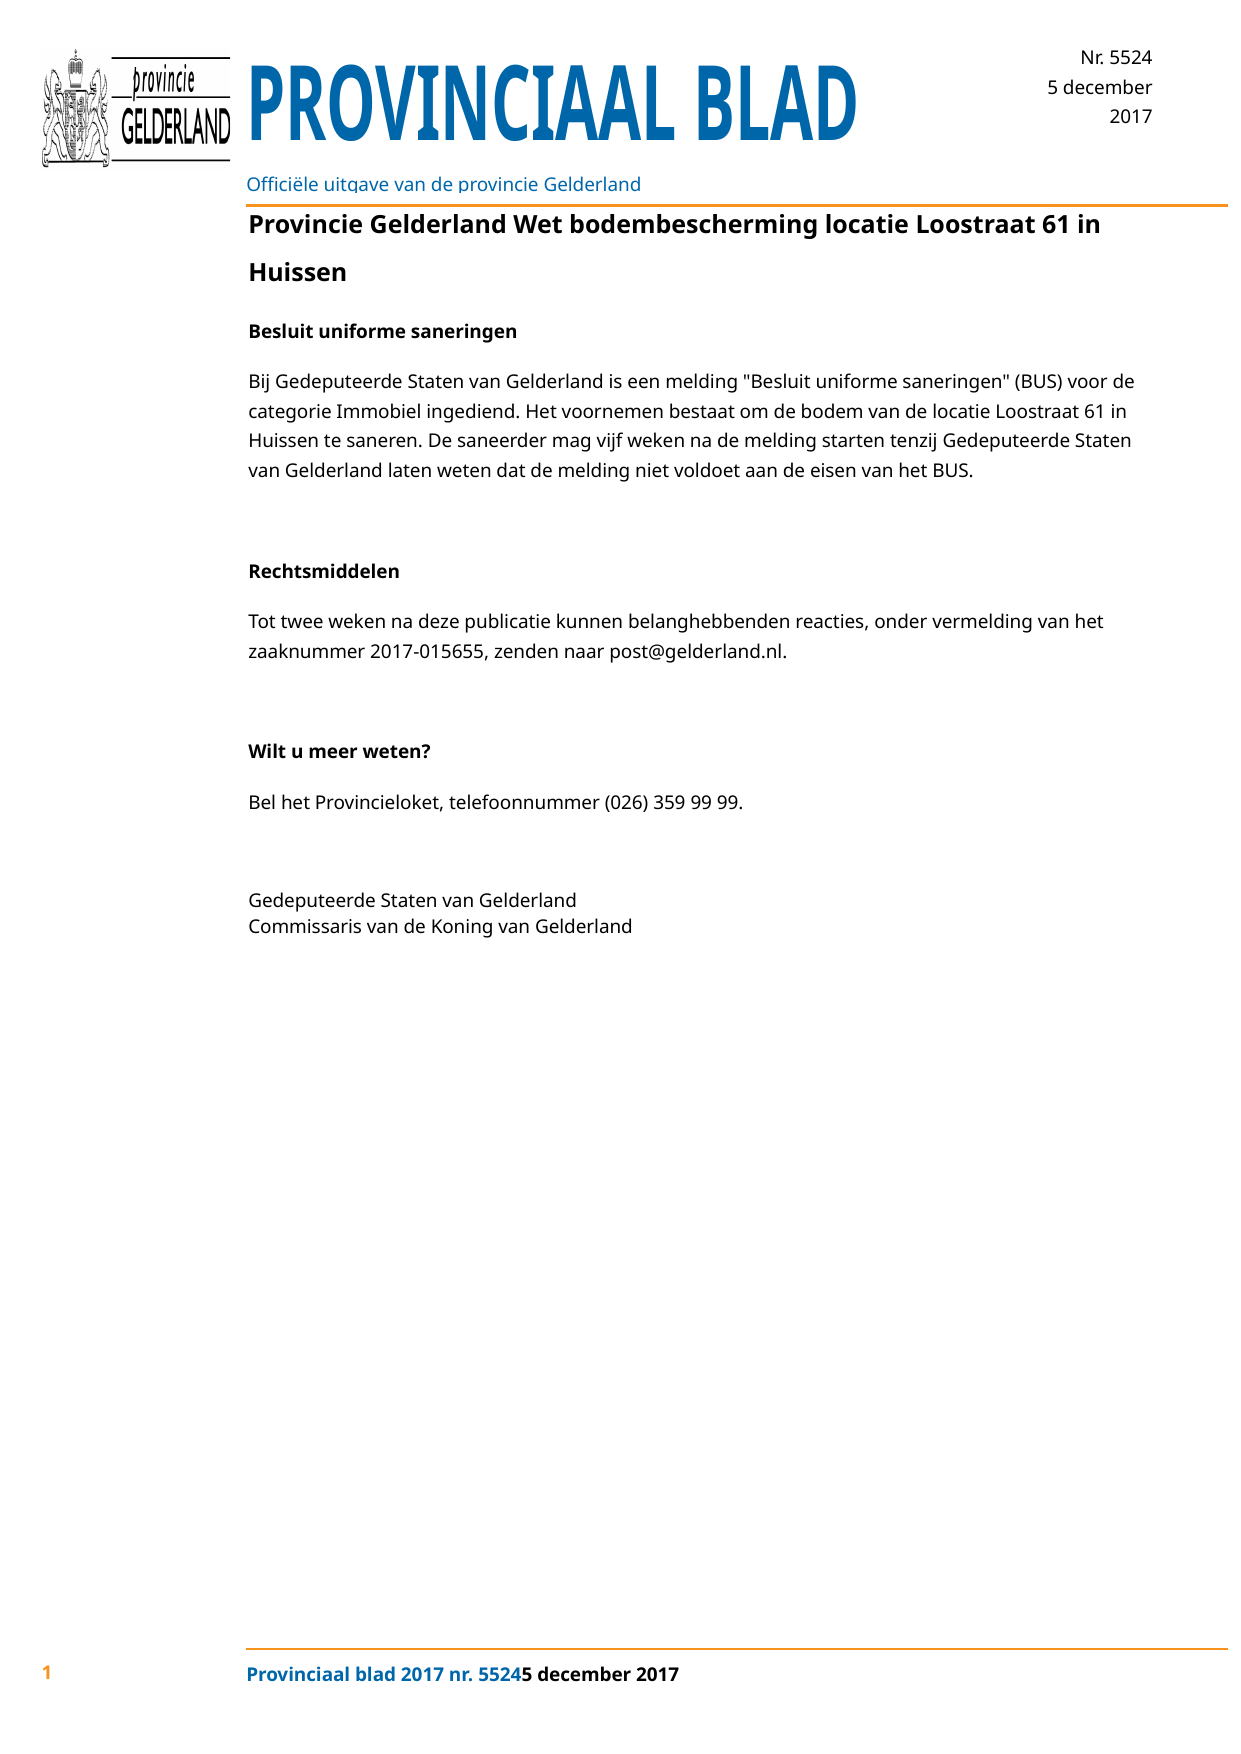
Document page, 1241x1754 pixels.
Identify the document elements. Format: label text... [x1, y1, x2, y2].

text Bij Gedeputeerde Staten van Gelderland is een melding "Besluit uniforme saneringen" (BUS) voor de categorie Immobiel ingediend. Het voornemen bestaat om de bodem van de locatie Loostraat 61 in Huissen te saneren. De saneerder mag vijf weken na de melding starten tenzij Gedeputeerde Staten van Gelderland laten weten dat de melding niet voldoet aan de eisen van het BUS. [248, 368, 1152, 483]
text Tot twee weken na deze publicatie kunnen belanghebbenden reacties, onder vermelding van het zaaknummer 2017-015655, zenden naar post@gelderland.nl. [248, 608, 1152, 664]
text Gedeputeerde Staten van Gelderland [248, 887, 1152, 913]
text Commissaris van de Koning van Gelderland [248, 913, 1152, 939]
text Wilt u meer weten? [248, 739, 1152, 764]
picture [41, 47, 231, 172]
text Besluit uniforme saneringen [248, 318, 1152, 344]
text Provincie Gelderland Wet bodembescherming locatie Loostraat 61 in Huissen [248, 207, 1152, 288]
text Rechtsmiddelen [248, 558, 1152, 584]
text Bel het Provincieloket, telefoonnummer (026) 359 99 99. [248, 789, 1152, 815]
